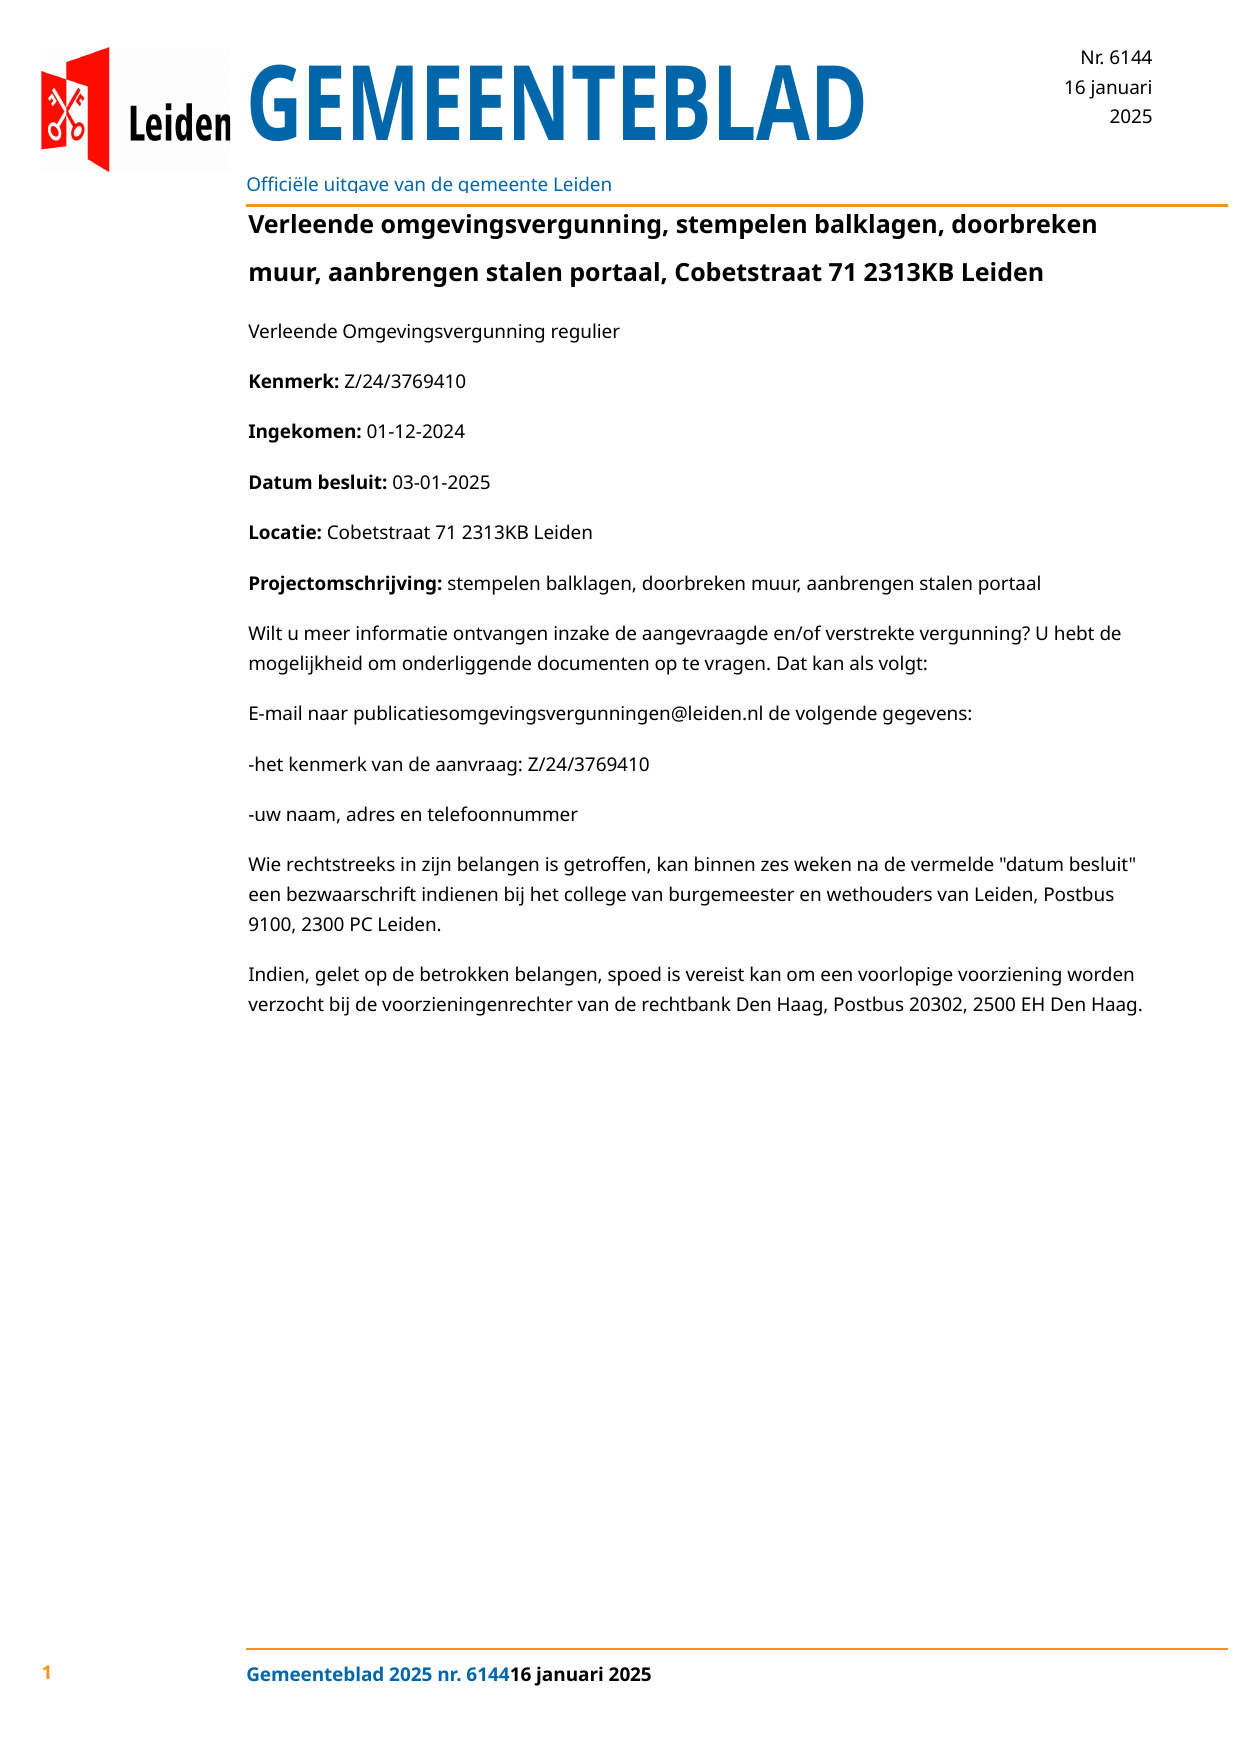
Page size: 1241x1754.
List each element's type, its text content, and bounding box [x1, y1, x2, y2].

text Datum besluit: 03-01-2025 [248, 469, 1152, 495]
text Locatie: Cobetstraat 71 2313KB Leiden [248, 519, 1152, 545]
text Projectomschrijving: stempelen balklagen, doorbreken muur, aanbrengen stalen portaal [248, 570, 1152, 596]
text Verleende omgevingsvergunning, stempelen balklagen, doorbreken muur, aanbrengen stalen portaal, Cobetstraat 71 2313KB Leiden [248, 207, 1152, 288]
text Indien, gelet op de betrokken belangen, spoed is vereist kan om een voorlopige voorziening worden verzocht bij de voorzieningenrechter van de rechtbank Den Haag, Postbus 20302, 2500 EH Den Haag. [248, 961, 1152, 1017]
text Ingekomen: 01-12-2024 [248, 419, 1152, 444]
text Wilt u meer informatie ontvangen inzake de aangevraagde en/of verstrekte vergunning? U hebt de mogelijkheid om onderliggende documenten op te vragen. Dat kan als volgt: [248, 620, 1152, 676]
text -uw naam, adres en telefoonnummer [248, 801, 1152, 827]
text E-mail naar publicatiesomgevingsvergunningen@leiden.nl de volgende gegevens: [248, 700, 1152, 726]
text Kenmerk: Z/24/3769410 [248, 368, 1152, 394]
text Verleende Omgevingsvergunning regulier [248, 318, 1152, 344]
text Wie rechtstreeks in zijn belangen is getroffen, kan binnen zes weken na de vermelde "datum besluit" een bezwaarschrift indienen bij het college van burgemeester en wethouders van Leiden, Postbus 9100, 2300 PC Leiden. [248, 852, 1152, 937]
text -het kenmerk van de aanvraag: Z/24/3769410 [248, 751, 1152, 777]
picture [41, 47, 231, 172]
